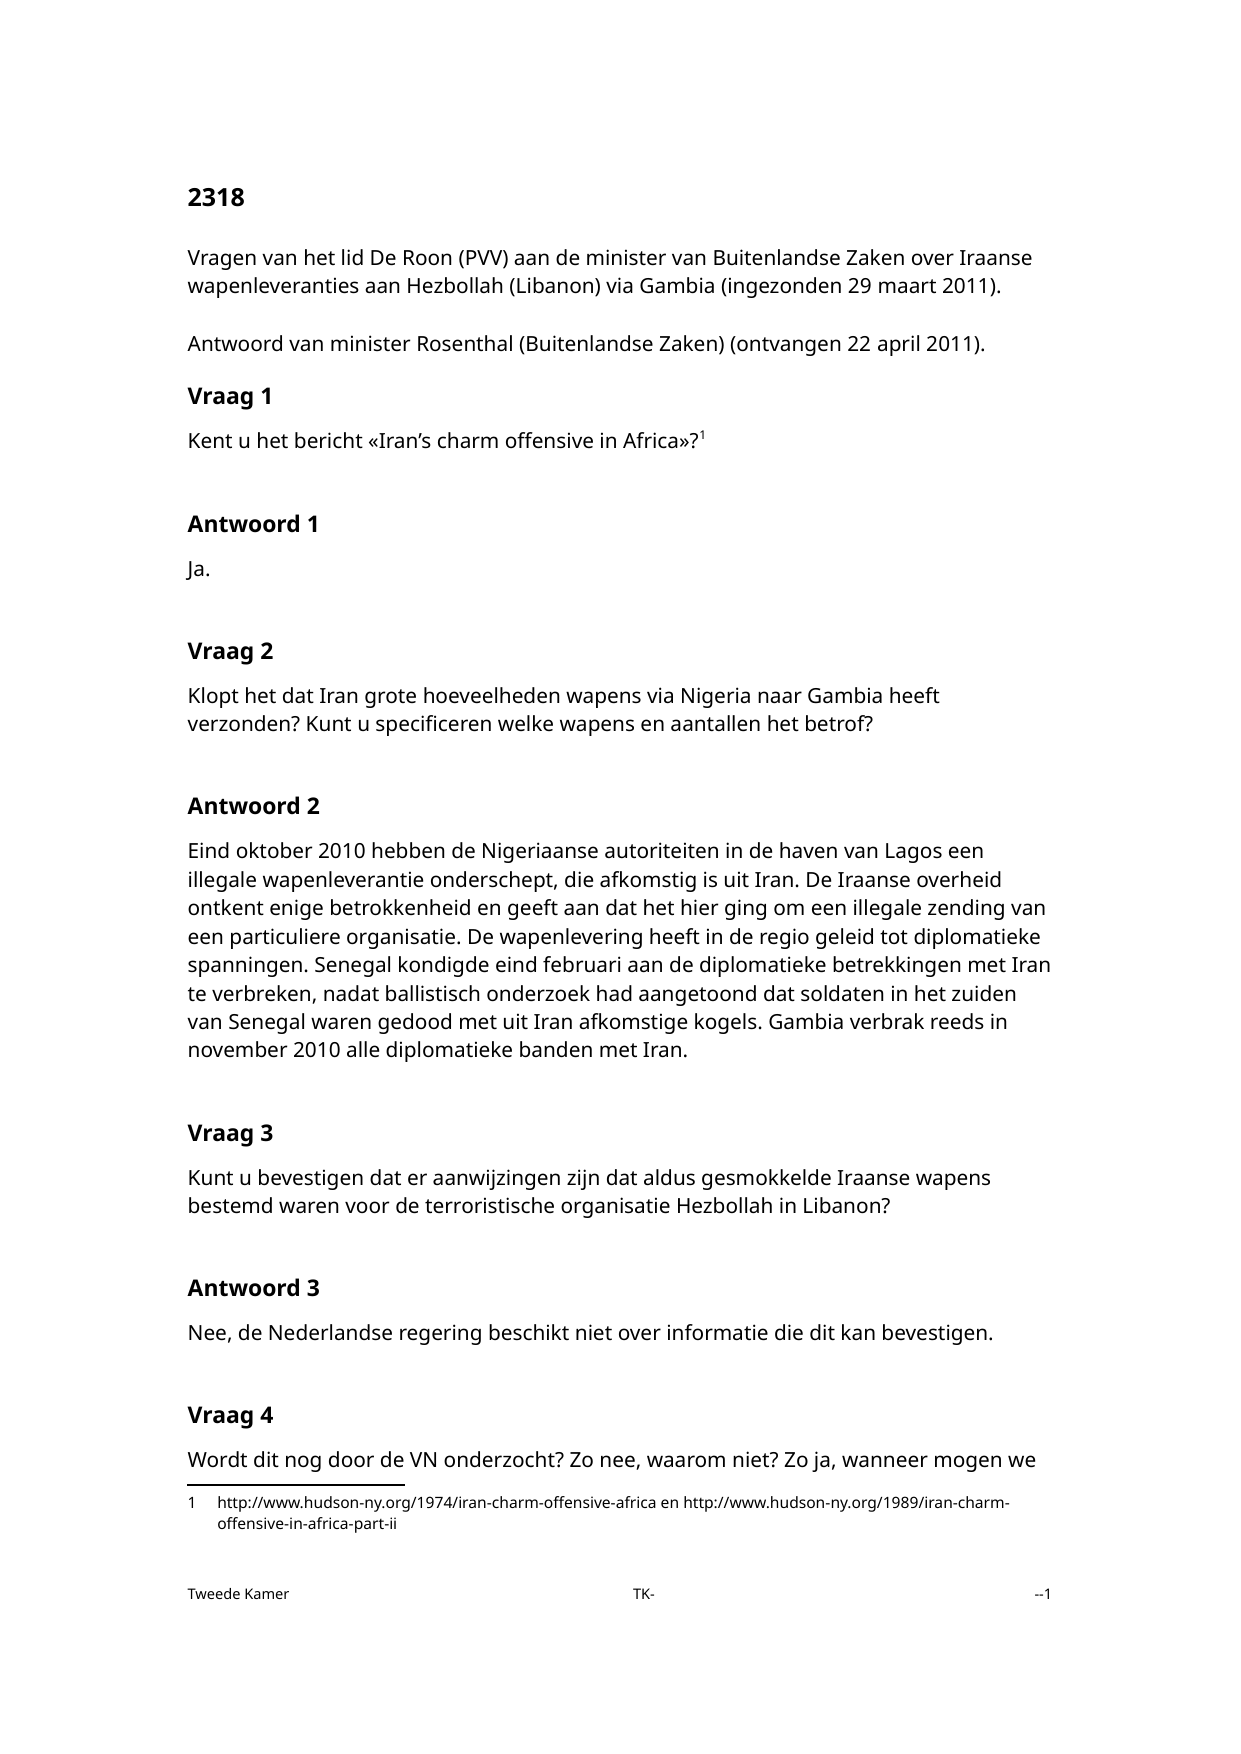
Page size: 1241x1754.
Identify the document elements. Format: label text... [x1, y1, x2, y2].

text 2318 [187, 179, 1053, 213]
subtitle Vraag 2 [187, 635, 1053, 666]
subtitle Antwoord 3 [187, 1272, 1053, 1303]
text http://www.hudson-ny.org/1974/iran-charm-offensive-africa en http://www.hudson-ny.org/1989/iran-charm-offensive-in-africa-part-ii [187, 1477, 1053, 1534]
text Klopt het dat Iran grote hoeveelheden wapens via Nigeria naar Gambia heeft verzonden? Kunt u specificeren welke wapens en aantallen het betrof? [187, 681, 1053, 738]
text Kent u het bericht «Iran’s charm offensive in Africa»? [187, 427, 1053, 455]
subtitle Vraag 3 [187, 1117, 1053, 1148]
subtitle Vraag 1 [187, 380, 1053, 412]
text Kunt u bevestigen dat er aanwijzingen zijn dat aldus gesmokkelde Iraanse wapens bestemd waren voor de terroristische organisatie Hezbollah in Libanon? [187, 1163, 1053, 1220]
text Eind oktober 2010 hebben de Nigeriaanse autoriteiten in de haven van Lagos een illegale wapenleverantie onderschept, die afkomstig is uit Iran. De Iraanse overheid ontkent enige betrokkenheid en geeft aan dat het hier ging om een illegale zending van een particuliere organisatie. De wapenlevering heeft in de regio geleid tot diplomatieke spanningen. Senegal kondigde eind februari aan de diplomatieke betrekkingen met Iran te verbreken, nadat ballistisch onderzoek had aangetoond dat soldaten in het zuiden van Senegal waren gedood met uit Iran afkomstige kogels. Gambia verbrak reeds in november 2010 alle diplomatieke banden met Iran. [187, 837, 1053, 1064]
subtitle Antwoord 2 [187, 790, 1053, 822]
text Vragen van het lid De Roon (PVV) aan de minister van Buitenlandse Zaken over Iraanse wapenleveranties aan Hezbollah (Libanon) via Gambia (ingezonden 29 maart 2011). [187, 243, 1053, 300]
text Ja. [187, 554, 1053, 582]
subtitle Antwoord 1 [187, 507, 1053, 539]
text Antwoord van minister Rosenthal (Buitenlandse Zaken) (ontvangen 22 april 2011). [187, 329, 1053, 358]
text Nee, de Nederlandse regering beschikt niet over informatie die dit kan bevestigen. [187, 1318, 1053, 1347]
